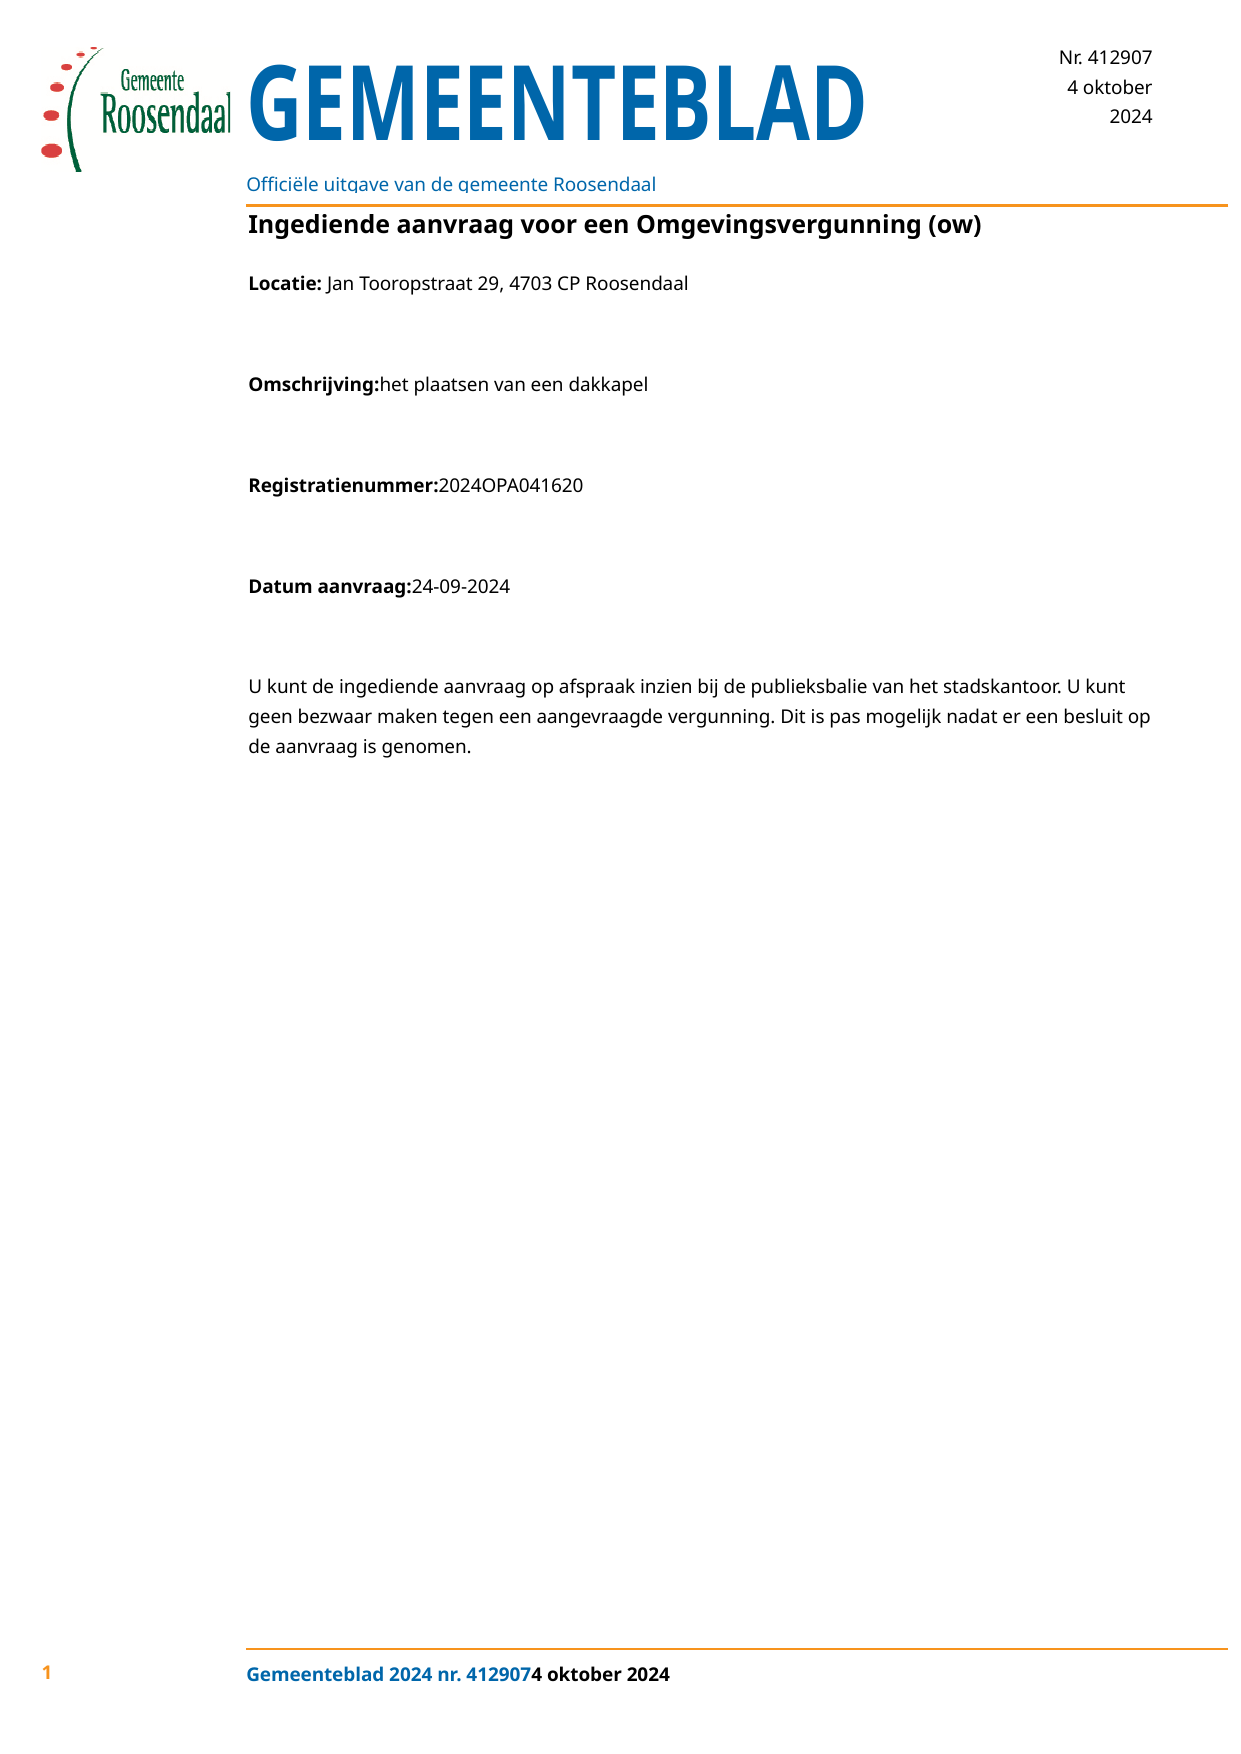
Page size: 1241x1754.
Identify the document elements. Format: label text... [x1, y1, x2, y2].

text Omschrijving:het plaatsen van een dakkapel [248, 371, 1152, 397]
text Locatie: Jan Tooropstraat 29, 4703 CP Roosendaal [248, 270, 1152, 296]
text U kunt de ingediende aanvraag op afspraak inzien bij de publieksbalie van het stadskantoor. U kunt geen bezwaar maken tegen een aangevraagde vergunning. Dit is pas mogelijk nadat er een besluit op de aanvraag is genomen. [248, 674, 1152, 758]
text Ingediende aanvraag voor een Omgevingsvergunning (ow) [248, 207, 1152, 241]
picture [41, 47, 231, 172]
text Datum aanvraag:24-09-2024 [248, 573, 1152, 598]
text Registratienummer:2024OPA041620 [248, 472, 1152, 498]
